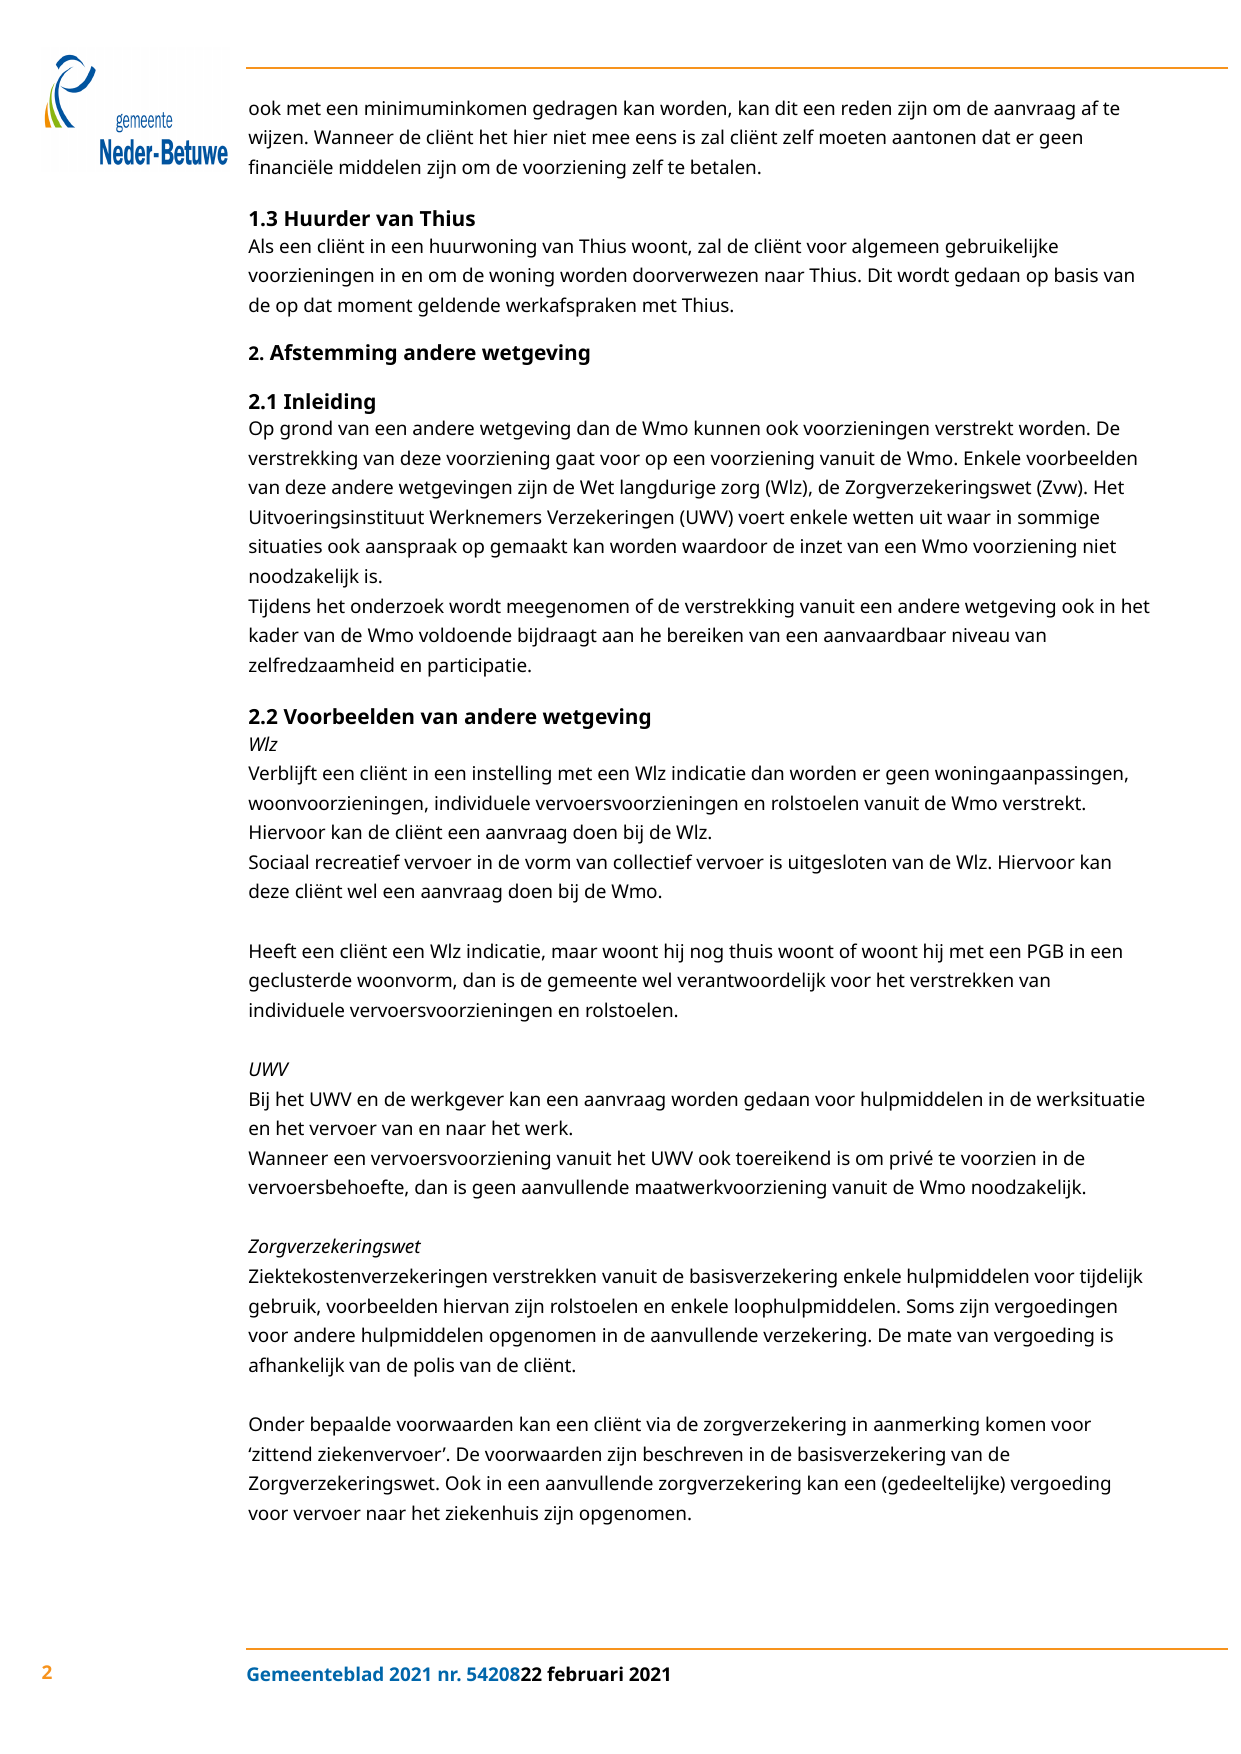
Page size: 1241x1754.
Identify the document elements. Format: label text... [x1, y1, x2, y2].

text Wlz [248, 731, 1152, 757]
picture [41, 47, 231, 172]
text 1.3 Huurder van Thius [248, 204, 1152, 233]
text Ziektekostenverzekeringen verstrekken vanuit de basisverzekering enkele hulpmiddelen voor tijdelijk gebruik, voorbeelden hiervan zijn rolstoelen en enkele loophulpmiddelen. Soms zijn vergoedingen voor andere hulpmiddelen opgenomen in de aanvullende verzekering. De mate van vergoeding is afhankelijk van de polis van de cliënt. [248, 1263, 1152, 1378]
text 2.2 Voorbeelden van andere wetgeving [248, 702, 1152, 731]
text UWV [248, 1056, 1152, 1082]
text Tijdens het onderzoek wordt meegenomen of de verstrekking vanuit een andere wetgeving ook in het kader van de Wmo voldoende bijdraagt aan he bereiken van een aanvaardbaar niveau van zelfredzaamheid en participatie. [248, 593, 1152, 678]
text Wanneer een vervoersvoorziening vanuit het UWV ook toereikend is om privé te voorzien in de vervoersbehoefte, dan is geen aanvullende maatwerkvoorziening vanuit de Wmo noodzakelijk. [248, 1145, 1152, 1200]
text ook met een minimuminkomen gedragen kan worden, kan dit een reden zijn om de aanvraag af te wijzen. Wanneer de cliënt het hier niet mee eens is zal cliënt zelf moeten aantonen dat er geen financiële middelen zijn om de voorziening zelf te betalen. [248, 95, 1152, 180]
text Verblijft een cliënt in een instelling met een Wlz indicatie dan worden er geen woningaanpassingen, woonvoorzieningen, individuele vervoersvoorzieningen en rolstoelen vanuit de Wmo verstrekt. Hiervoor kan de cliënt een aanvraag doen bij de Wlz. [248, 760, 1152, 845]
text Sociaal recreatief vervoer in de vorm van collectief vervoer is uitgesloten van de Wlz. Hiervoor kan deze cliënt wel een aanvraag doen bij de Wmo. [248, 849, 1152, 904]
text Als een cliënt in een huurwoning van Thius woont, zal de cliënt voor algemeen gebruikelijke voorzieningen in en om de woning worden doorverwezen naar Thius. Dit wordt gedaan op basis van de op dat moment geldende werkafspraken met Thius. [248, 233, 1152, 318]
text Op grond van een andere wetgeving dan de Wmo kunnen ook voorzieningen verstrekt worden. De verstrekking van deze voorziening gaat voor op een voorziening vanuit de Wmo. Enkele voorbeelden van deze andere wetgevingen zijn de Wet langdurige zorg (Wlz), de Zorgverzekeringswet (Zvw). Het Uitvoeringsinstituut Werknemers Verzekeringen (UWV) voert enkele wetten uit waar in sommige situaties ook aanspraak op gemaakt kan worden waardoor de inzet van een Wmo voorziening niet noodzakelijk is. [248, 415, 1152, 589]
text 2.1 Inleiding [248, 387, 1152, 415]
text Heeft een cliënt een Wlz indicatie, maar woont hij nog thuis woont of woont hij met een PGB in een geclusterde woonvorm, dan is de gemeente wel verantwoordelijk voor het verstrekken van individuele vervoersvoorzieningen en rolstoelen. [248, 938, 1152, 1023]
text 2. Afstemming andere wetgeving [248, 338, 1152, 366]
text Onder bepaalde voorwaarden kan een cliënt via de zorgverzekering in aanmerking komen voor ‘zittend ziekenvervoer’. De voorwaarden zijn beschreven in de basisverzekering van de Zorgverzekeringswet. Ook in een aanvullende zorgverzekering kan een (gedeeltelijke) vergoeding voor vervoer naar het ziekenhuis zijn opgenomen. [248, 1411, 1152, 1526]
text Zorgverzekeringswet [248, 1234, 1152, 1259]
text Bij het UWV en de werkgever kan een aanvraag worden gedaan voor hulpmiddelen in de werksituatie en het vervoer van en naar het werk. [248, 1086, 1152, 1141]
